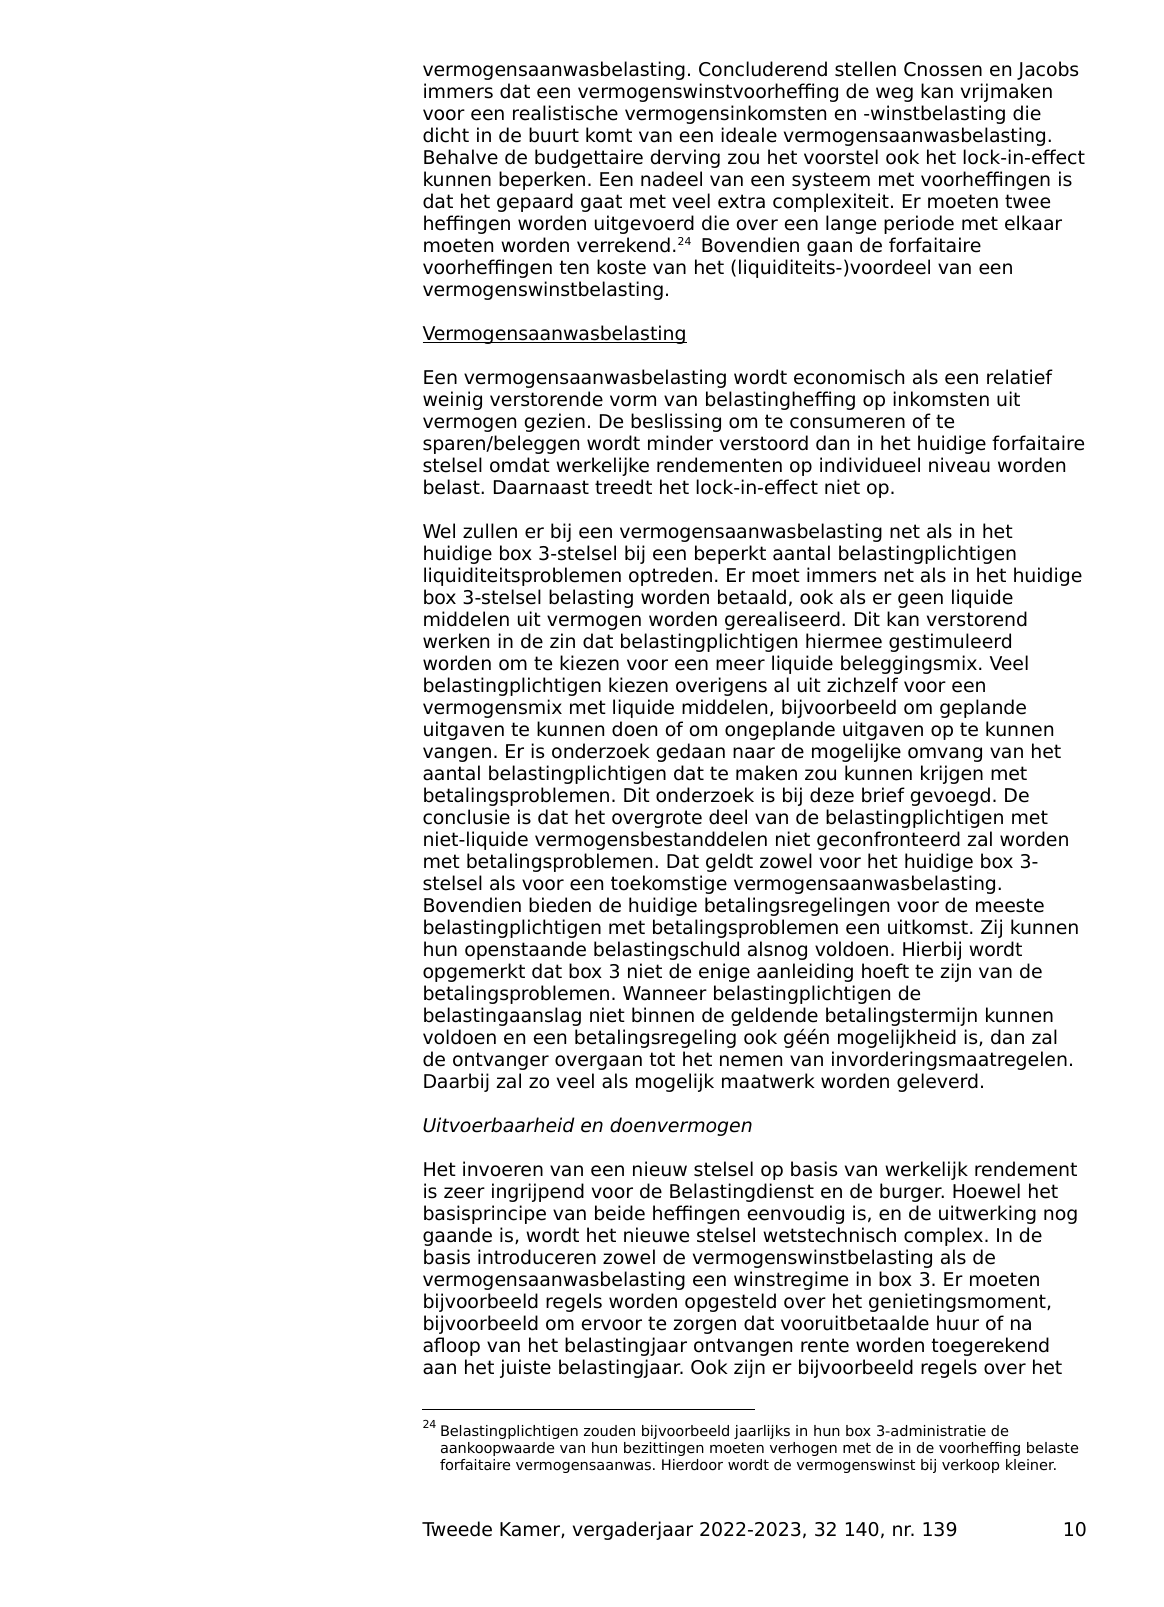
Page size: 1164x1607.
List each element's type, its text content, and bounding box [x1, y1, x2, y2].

text Een vermogensaanwasbelasting wordt economisch als een relatief weinig verstorende vorm van belastingheffing op inkomsten uit vermogen gezien. De beslissing om te consumeren of te sparen/beleggen wordt minder verstoord dan in het huidige forfaitaire stelsel omdat werkelijke rendementen op individueel niveau worden belast. Daarnaast treedt het lock-in-effect niet op. [422, 367, 1087, 499]
text Het invoeren van een nieuw stelsel op basis van werkelijk rendement is zeer ingrijpend voor de Belastingdienst en de burger. Hoewel het basisprincipe van beide heffingen eenvoudig is, en de uitwerking nog gaande is, wordt het nieuwe stelsel wetstechnisch complex. In de basis introduceren zowel de vermogenswinstbelasting als de vermogensaanwasbelasting een winstregime in box 3. Er moeten bijvoorbeeld regels worden opgesteld over het genietingsmoment, bijvoorbeeld om ervoor te zorgen dat vooruitbetaalde huur of na afloop van het belastingjaar ontvangen rente worden toegerekend aan het juiste belastingjaar. Ook zijn er bijvoorbeeld regels over het [422, 1159, 1087, 1379]
text Belastingplichtigen zouden bijvoorbeeld jaarlijks in hun box 3-administratie de aankoopwaarde van hun bezittingen moeten verhogen met de in de voorheffing belaste forfaitaire vermogensaanwas. Hierdoor wordt de vermogenswinst bij verkoop kleiner. [422, 1418, 1087, 1474]
text vermogensaanwasbelasting. Concluderend stellen Cnossen en Jacobs immers dat een vermogenswinstvoorheffing de weg kan vrijmaken voor een realistische vermogensinkomsten en -winstbelasting die dicht in de buurt komt van een ideale vermogensaanwasbelasting. Behalve de budgettaire derving zou het voorstel ook het lock-in-effect kunnen beperken. Een nadeel van een systeem met voorheffingen is dat het gepaard gaat met veel extra complexiteit. Er moeten twee heffingen worden uitgevoerd die over een lange periode met elkaar moeten worden verrekend. Bovendien gaan de forfaitaire voorheffingen ten koste van het (liquiditeits-)voordeel van een vermogenswinstbelasting. [422, 59, 1087, 301]
text Wel zullen er bij een vermogensaanwasbelasting net als in het huidige box 3-stelsel bij een beperkt aantal belastingplichtigen liquiditeitsproblemen optreden. Er moet immers net als in het huidige box 3-stelsel belasting worden betaald, ook als er geen liquide middelen uit vermogen worden gerealiseerd. Dit kan verstorend werken in de zin dat belastingplichtigen hiermee gestimuleerd worden om te kiezen voor een meer liquide beleggingsmix. Veel belastingplichtigen kiezen overigens al uit zichzelf voor een vermogensmix met liquide middelen, bijvoorbeeld om geplande uitgaven te kunnen doen of om ongeplande uitgaven op te kunnen vangen. Er is onderzoek gedaan naar de mogelijke omvang van het aantal belastingplichtigen dat te maken zou kunnen krijgen met betalingsproblemen. Dit onderzoek is bij deze brief gevoegd. De conclusie is dat het overgrote deel van de belastingplichtigen met niet-liquide vermogensbestanddelen niet geconfronteerd zal worden met betalingsproblemen. Dat geldt zowel voor het huidige box 3-stelsel als voor een toekomstige vermogensaanwasbelasting. Bovendien bieden de huidige betalingsregelingen voor de meeste belastingplichtigen met betalingsproblemen een uitkomst. Zij kunnen hun openstaande belastingschuld alsnog voldoen. Hierbij wordt opgemerkt dat box 3 niet de enige aanleiding hoeft te zijn van de betalingsproblemen. Wanneer belastingplichtigen de belastingaanslag niet binnen de geldende betalingstermijn kunnen voldoen en een betalingsregeling ook géén mogelijkheid is, dan zal de ontvanger overgaan tot het nemen van invorderingsmaatregelen. Daarbij zal zo veel als mogelijk maatwerk worden geleverd. [422, 521, 1087, 1093]
subtitle Vermogensaanwasbelasting [422, 323, 1087, 345]
subtitle Uitvoerbaarheid en doenvermogen [422, 1115, 1087, 1137]
